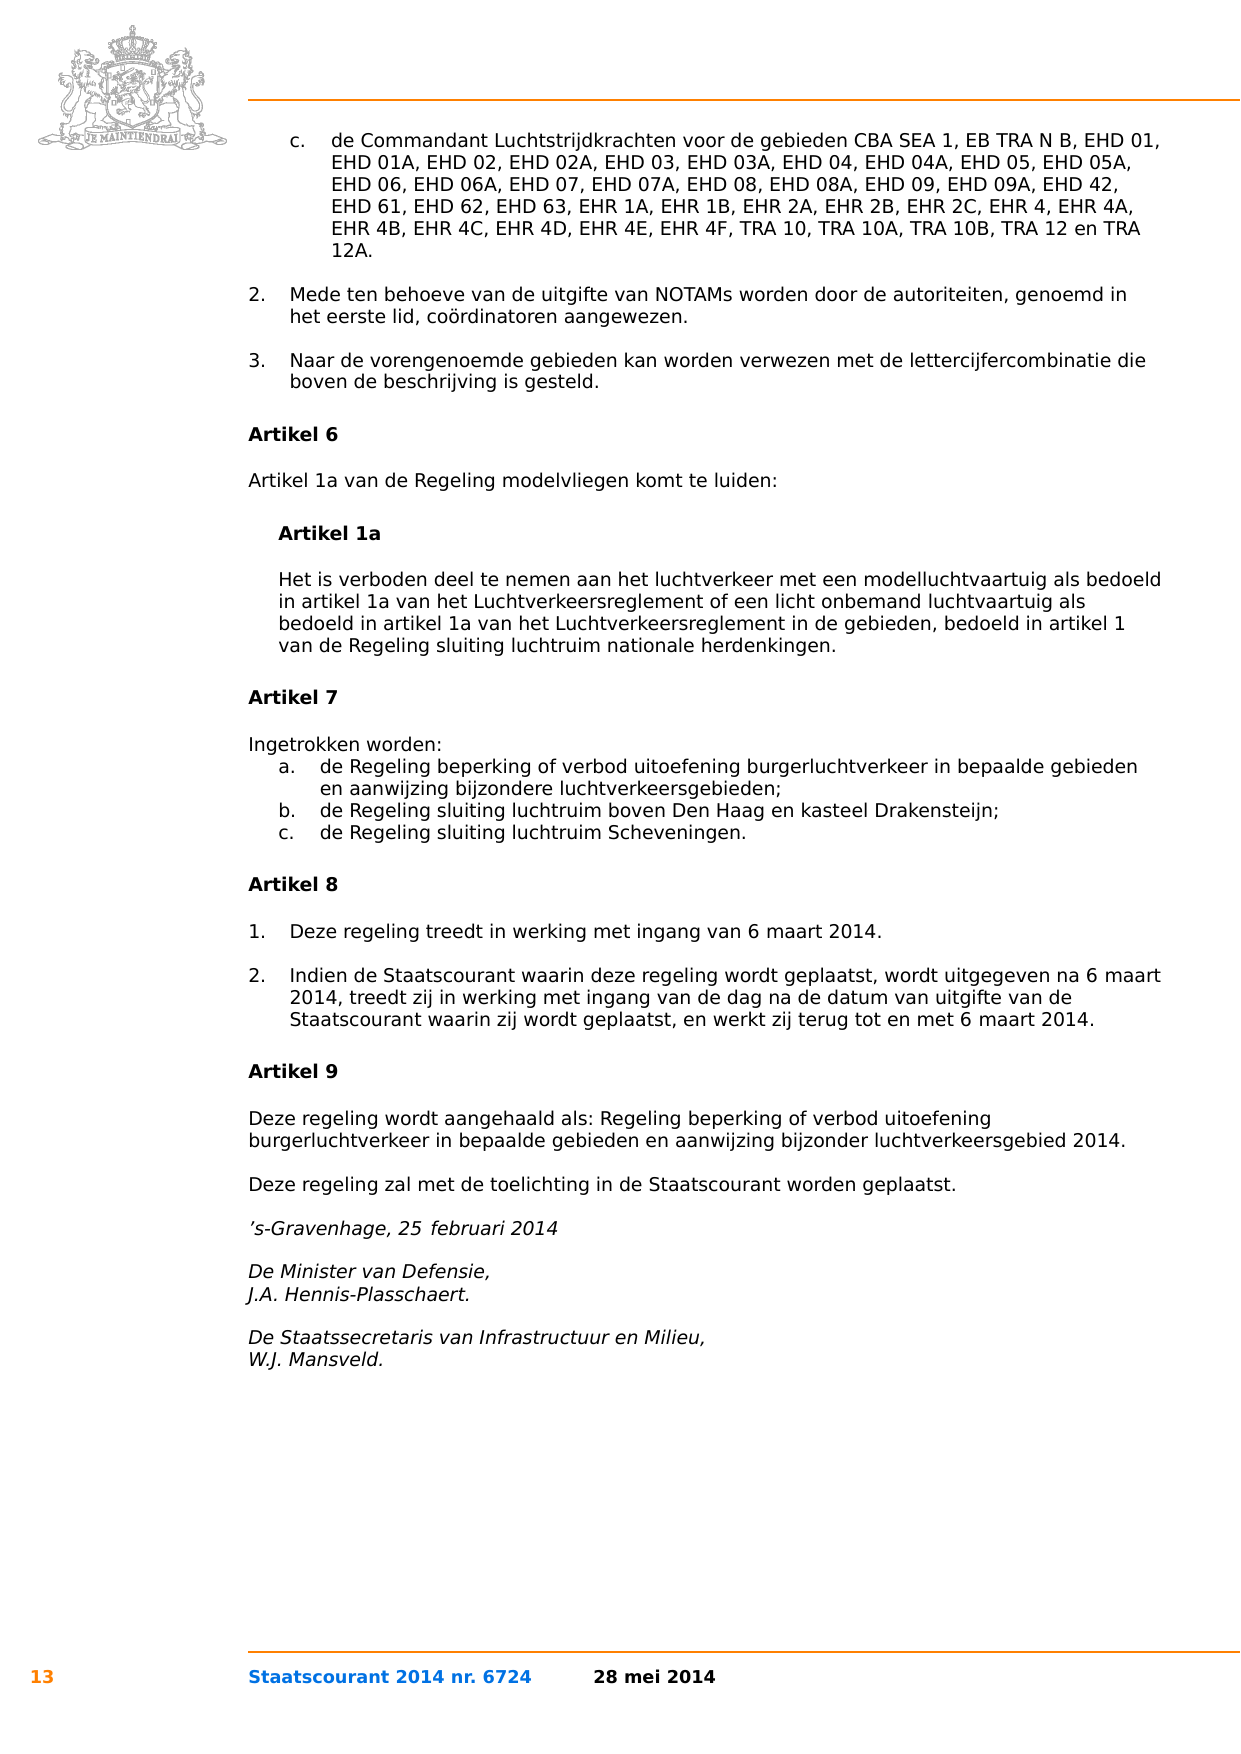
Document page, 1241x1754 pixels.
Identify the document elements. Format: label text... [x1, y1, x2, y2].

text 3. Naar de vorengenoemde gebieden kan worden verwezen met de lettercijfercombinatie die boven de beschrijving is gesteld. [248, 349, 1163, 393]
subtitle Artikel 6 [248, 423, 1163, 445]
text Deze regeling zal met de toelichting in de Staatscourant worden geplaatst. [248, 1174, 1163, 1196]
text ’s-Gravenhage, 25 februari 2014 [248, 1218, 1163, 1239]
text a. de Regeling beperking of verbod uitoefening burgerluchtverkeer in bepaalde gebieden en aanwijzing bijzondere luchtverkeersgebieden; [278, 756, 1163, 800]
subtitle Artikel 7 [248, 687, 1163, 709]
subtitle Artikel 1a [278, 522, 1163, 544]
text Het is verboden deel te nemen aan het luchtverkeer met een modelluchtvaartuig als bedoeld in artikel 1a van het Luchtverkeersreglement of een licht onbemand luchtvaartuig als bedoeld in artikel 1a van het Luchtverkeersreglement in de gebieden, bedoeld in artikel 1 van de Regeling sluiting luchtruim nationale herdenkingen. [278, 569, 1163, 657]
text c. de Regeling sluiting luchtruim Scheveningen. [278, 822, 1163, 844]
text Artikel 1a van de Regeling modelvliegen komt te luiden: [248, 470, 1163, 492]
picture [38, 25, 227, 150]
text c. de Commandant Luchtstrijdkrachten voor de gebieden CBA SEA 1, EB TRA N B, EHD 01, EHD 01A, EHD 02, EHD 02A, EHD 03, EHD 03A, EHD 04, EHD 04A, EHD 05, EHD 05A, EHD 06, EHD 06A, EHD 07, EHD 07A, EHD 08, EHD 08A, EHD 09, EHD 09A, EHD 42, EHD 61, EHD 62, EHD 63, EHR 1A, EHR 1B, EHR 2A, EHR 2B, EHR 2C, EHR 4, EHR 4A, EHR 4B, EHR 4C, EHR 4D, EHR 4E, EHR 4F, TRA 10, TRA 10A, TRA 10B, TRA 12 en TRA 12A. [289, 130, 1163, 262]
text 1. Deze regeling treedt in werking met ingang van 6 maart 2014. [248, 921, 1163, 943]
text b. de Regeling sluiting luchtruim boven Den Haag en kasteel Drakensteijn; [278, 800, 1163, 822]
subtitle Artikel 8 [248, 874, 1163, 896]
subtitle Artikel 9 [248, 1061, 1163, 1083]
text Deze regeling wordt aangehaald als: Regeling beperking of verbod uitoefening burgerluchtverkeer in bepaalde gebieden en aanwijzing bijzonder luchtverkeersgebied 2014. [248, 1108, 1163, 1152]
text 2. Indien de Staatscourant waarin deze regeling wordt geplaatst, wordt uitgegeven na 6 maart 2014, treedt zij in werking met ingang van de dag na de datum van uitgifte van de Staatscourant waarin zij wordt geplaatst, en werkt zij terug tot en met 6 maart 2014. [248, 965, 1163, 1031]
text De Minister van Defensie, J.A. Hennis-Plasschaert. [248, 1261, 1163, 1305]
text De Staatssecretaris van Infrastructuur en Milieu, W.J. Mansveld. [248, 1327, 1163, 1371]
text Ingetrokken worden: [248, 734, 1163, 756]
text 2. Mede ten behoeve van de uitgifte van NOTAMs worden door de autoriteiten, genoemd in het eerste lid, coördinatoren aangewezen. [248, 284, 1163, 328]
